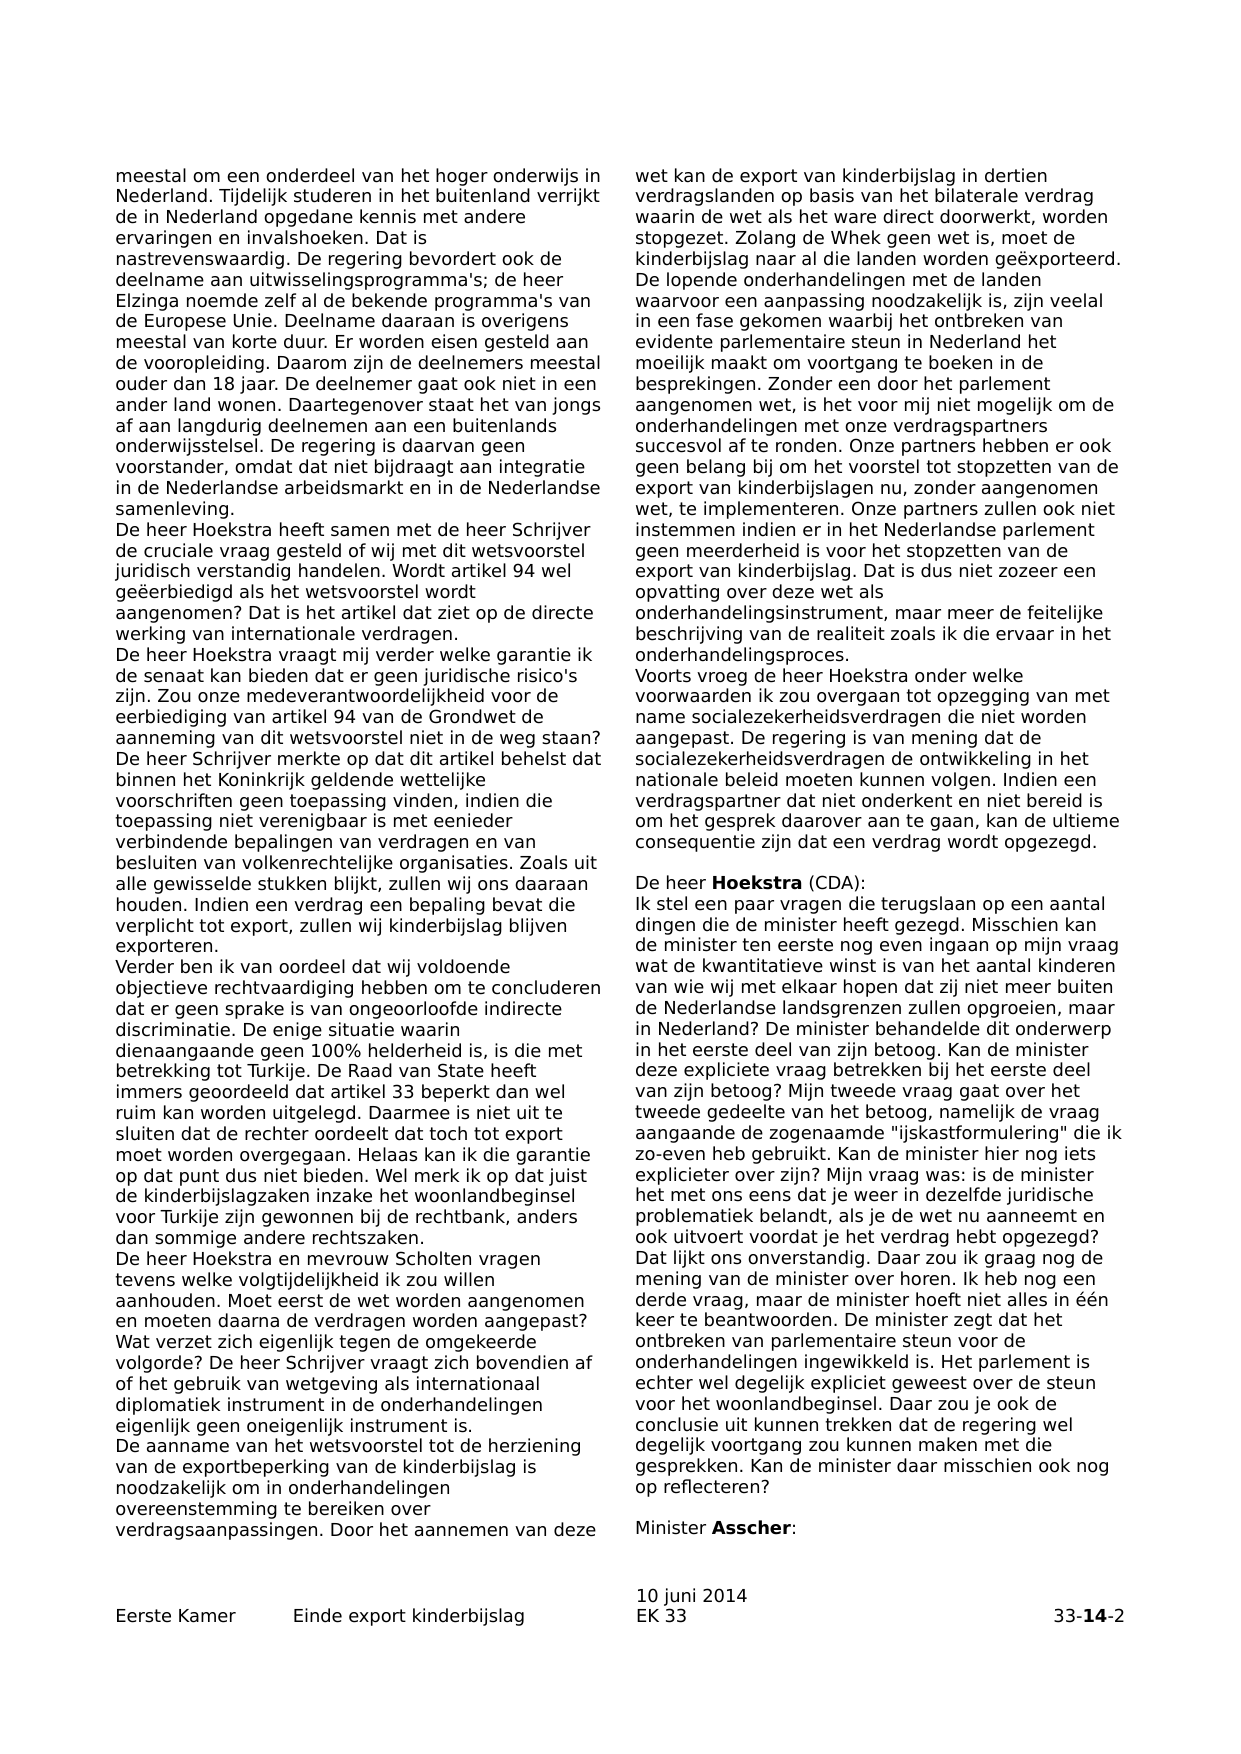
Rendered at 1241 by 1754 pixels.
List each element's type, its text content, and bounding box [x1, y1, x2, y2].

text De heer Hoekstra (CDA): [635, 873, 1125, 893]
text De heer Hoekstra vraagt mij verder welke garantie ik de senaat kan bieden dat er geen juridische risico's zijn. Zou onze medeverantwoordelijkheid voor de eerbiediging van artikel 94 van de Grondwet de aanneming van dit wetsvoorstel niet in de weg staan? De heer Schrijver merkte op dat dit artikel behelst dat binnen het Koninkrijk geldende wettelijke voorschriften geen toepassing vinden, indien die toepassing niet verenigbaar is met eenieder verbindende bepalingen van verdragen en van besluiten van volkenrechtelijke organisaties. Zoals uit alle gewisselde stukken blijkt, zullen wij ons daaraan houden. Indien een verdrag een bepaling bevat die verplicht tot export, zullen wij kinderbijslag blijven exporteren. [115, 644, 605, 957]
text De heer Hoekstra en mevrouw Scholten vragen tevens welke volgtijdelijkheid ik zou willen aanhouden. Moet eerst de wet worden aangenomen en moeten daarna de verdragen worden aangepast? Wat verzet zich eigenlijk tegen de omgekeerde volgorde? De heer Schrijver vraagt zich bovendien af of het gebruik van wetgeving als internationaal diplomatiek instrument in de onderhandelingen eigenlijk geen oneigenlijk instrument is. [115, 1249, 605, 1436]
text meestal om een onderdeel van het hoger onderwijs in Nederland. Tijdelijk studeren in het buitenland verrijkt de in Nederland opgedane kennis met andere ervaringen en invalshoeken. Dat is nastrevenswaardig. De regering bevordert ook de deelname aan uitwisselingsprogramma's; de heer Elzinga noemde zelf al de bekende programma's van de Europese Unie. Deelname daaraan is overigens meestal van korte duur. Er worden eisen gesteld aan de vooropleiding. Daarom zijn de deelnemers meestal ouder dan 18 jaar. De deelnemer gaat ook niet in een ander land wonen. Daartegenover staat het van jongs af aan langdurig deelnemen aan een buitenlands onderwijsstelsel. De regering is daarvan geen voorstander, omdat dat niet bijdraagt aan integratie in de Nederlandse arbeidsmarkt en in de Nederlandse samenleving. [115, 165, 605, 519]
text Minister Asscher: [635, 1518, 1125, 1538]
text Ik stel een paar vragen die terugslaan op een aantal dingen die de minister heeft gezegd. Misschien kan de minister ten eerste nog even ingaan op mijn vraag wat de kwantitatieve winst is van het aantal kinderen van wie wij met elkaar hopen dat zij niet meer buiten de Nederlandse landsgrenzen zullen opgroeien, maar in Nederland? De minister behandelde dit onderwerp in het eerste deel van zijn betoog. Kan de minister deze expliciete vraag betrekken bij het eerste deel van zijn betoog? Mijn tweede vraag gaat over het tweede gedeelte van het betoog, namelijk de vraag aangaande de zogenaamde "ijskastformulering" die ik zo-even heb gebruikt. Kan de minister hier nog iets explicieter over zijn? Mijn vraag was: is de minister het met ons eens dat je weer in dezelfde juridische problematiek belandt, als je de wet nu aanneemt en ook uitvoert voordat je het verdrag hebt opgezegd? Dat lijkt ons onverstandig. Daar zou ik graag nog de mening van de minister over horen. Ik heb nog een derde vraag, maar de minister hoeft niet alles in één keer te beantwoorden. De minister zegt dat het ontbreken van parlementaire steun voor de onderhandelingen ingewikkeld is. Het parlement is echter wel degelijk expliciet geweest over de steun voor het woonlandbeginsel. Daar zou je ook de conclusie uit kunnen trekken dat de regering wel degelijk voortgang zou kunnen maken met die gesprekken. Kan de minister daar misschien ook nog op reflecteren? [635, 893, 1125, 1498]
text Verder ben ik van oordeel dat wij voldoende objectieve rechtvaardiging hebben om te concluderen dat er geen sprake is van ongeoorloofde indirecte discriminatie. De enige situatie waarin dienaangaande geen 100% helderheid is, is die met betrekking tot Turkije. De Raad van State heeft immers geoordeeld dat artikel 33 beperkt dan wel ruim kan worden uitgelegd. Daarmee is niet uit te sluiten dat de rechter oordeelt dat toch tot export moet worden overgegaan. Helaas kan ik die garantie op dat punt dus niet bieden. Wel merk ik op dat juist de kinderbijslagzaken inzake het woonlandbeginsel voor Turkije zijn gewonnen bij de rechtbank, anders dan sommige andere rechtszaken. [115, 957, 605, 1249]
text De aanname van het wetsvoorstel tot de herziening van de exportbeperking van de kinderbijslag is noodzakelijk om in onderhandelingen overeenstemming te bereiken over verdragsaanpassingen. Door het aannemen van deze [115, 1436, 605, 1540]
text wet kan de export van kinderbijslag in dertien verdragslanden op basis van het bilaterale verdrag waarin de wet als het ware direct doorwerkt, worden stopgezet. Zolang de Whek geen wet is, moet de kinderbijslag naar al die landen worden geëxporteerd. De lopende onderhandelingen met de landen waarvoor een aanpassing noodzakelijk is, zijn veelal in een fase gekomen waarbij het ontbreken van evidente parlementaire steun in Nederland het moeilijk maakt om voortgang te boeken in de besprekingen. Zonder een door het parlement aangenomen wet, is het voor mij niet mogelijk om de onderhandelingen met onze verdragspartners succesvol af te ronden. Onze partners hebben er ook geen belang bij om het voorstel tot stopzetten van de export van kinderbijslagen nu, zonder aangenomen wet, te implementeren. Onze partners zullen ook niet instemmen indien er in het Nederlandse parlement geen meerderheid is voor het stopzetten van de export van kinderbijslag. Dat is dus niet zozeer een opvatting over deze wet als onderhandelingsinstrument, maar meer de feitelijke beschrijving van de realiteit zoals ik die ervaar in het onderhandelingsproces. [635, 165, 1125, 665]
text Voorts vroeg de heer Hoekstra onder welke voorwaarden ik zou overgaan tot opzegging van met name socialezekerheidsverdragen die niet worden aangepast. De regering is van mening dat de socialezekerheidsverdragen de ontwikkeling in het nationale beleid moeten kunnen volgen. Indien een verdragspartner dat niet onderkent en niet bereid is om het gesprek daarover aan te gaan, kan de ultieme consequentie zijn dat een verdrag wordt opgezegd. [635, 665, 1125, 853]
text De heer Hoekstra heeft samen met de heer Schrijver de cruciale vraag gesteld of wij met dit wetsvoorstel juridisch verstandig handelen. Wordt artikel 94 wel geëerbiedigd als het wetsvoorstel wordt aangenomen? Dat is het artikel dat ziet op de directe werking van internationale verdragen. [115, 519, 605, 644]
